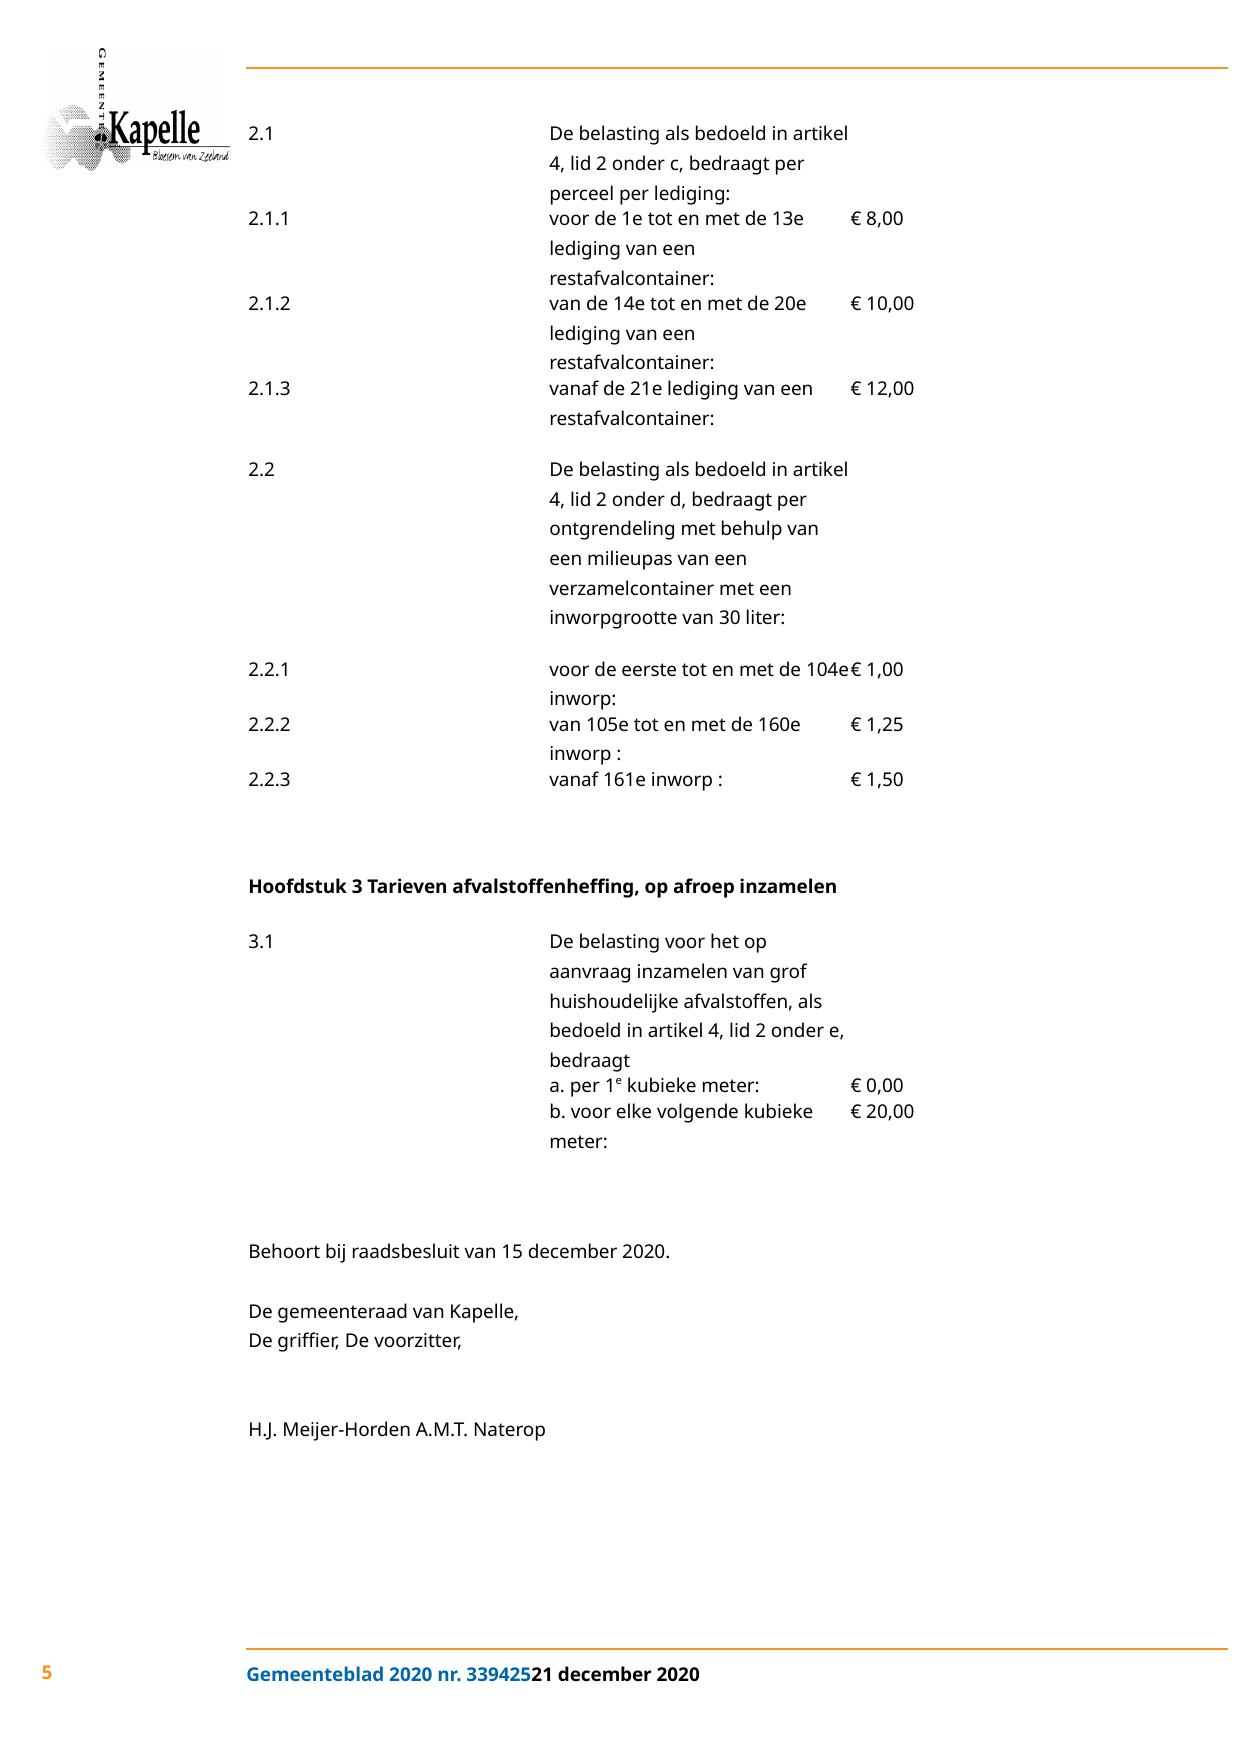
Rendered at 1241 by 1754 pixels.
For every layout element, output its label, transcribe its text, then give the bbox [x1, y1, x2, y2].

table_cell € 1,00 [850, 656, 1152, 711]
table_cell € 1,50 [850, 766, 1152, 792]
table_cell [248, 792, 549, 818]
table_cell [248, 630, 549, 656]
table_cell 2.2.3 [248, 766, 549, 792]
table_header [850, 929, 1152, 1073]
table_cell van de 14e tot en met de 20e lediging van een restafvalcontainer: [549, 290, 850, 375]
text Hoofdstuk 3 Tarieven afvalstoffenheffing, op afroep inzamelen [248, 873, 1152, 899]
table_cell € 0,00 [850, 1073, 1152, 1098]
table_cell voor de 1e tot en met de 13e lediging van een restafvalcontainer: [549, 206, 850, 290]
table_header [850, 121, 1152, 206]
picture [41, 47, 231, 172]
table_cell a. per 1e kubieke meter: [549, 1073, 850, 1098]
table_cell [248, 1099, 549, 1154]
table_cell [850, 431, 1152, 456]
table_cell € 8,00 [850, 206, 1152, 290]
table_cell [850, 818, 1152, 843]
table_header De belasting voor het op aanvraag inzamelen van grof huishoudelijke afvalstoffen, als bedoeld in artikel 4, lid 2 onder e, bedraagt [549, 929, 850, 1073]
text De griffier, De voorzitter, [248, 1327, 1152, 1353]
table_cell [549, 630, 850, 656]
table_cell [248, 1154, 549, 1179]
table_cell € 12,00 [850, 375, 1152, 431]
table_header De belasting als bedoeld in artikel 4, lid 2 onder c, bedraagt per perceel per lediging: [549, 121, 850, 206]
table_cell [850, 456, 1152, 630]
table_cell 2.1.3 [248, 375, 549, 431]
table_cell € 1,25 [850, 711, 1152, 766]
table_cell [549, 1154, 850, 1179]
table_cell 2.1.2 [248, 290, 549, 375]
text De gemeenteraad van Kapelle, [248, 1298, 1152, 1324]
table_cell 2.2.1 [248, 656, 549, 711]
table_cell De belasting als bedoeld in artikel 4, lid 2 onder d, bedraagt per ontgrendeling met behulp van een milieupas van een verzamelcontainer met een inworpgrootte van 30 liter: [549, 456, 850, 630]
table_cell € 10,00 [850, 290, 1152, 375]
text H.J. Meijer-Horden A.M.T. Naterop [248, 1416, 1152, 1442]
table_cell [850, 792, 1152, 818]
table_cell vanaf de 21e lediging van een restafvalcontainer: [549, 375, 850, 431]
table_cell [850, 630, 1152, 656]
table_cell 2.2 [248, 456, 549, 630]
table_cell 2.1.1 [248, 206, 549, 290]
table_cell b. voor elke volgende kubieke meter: [549, 1099, 850, 1154]
table_cell [549, 431, 850, 456]
table_cell [850, 1154, 1152, 1179]
table_cell [549, 792, 850, 818]
table_cell voor de eerste tot en met de 104e inworp: [549, 656, 850, 711]
table_cell [248, 818, 549, 843]
table_cell € 20,00 [850, 1099, 1152, 1154]
table_cell [248, 1073, 549, 1098]
table_cell van 105e tot en met de 160e inworp : [549, 711, 850, 766]
table_cell 2.2.2 [248, 711, 549, 766]
table_header 3.1 [248, 929, 549, 1073]
table_cell [248, 431, 549, 456]
text Behoort bij raadsbesluit van 15 december 2020. [248, 1239, 1152, 1264]
table_cell vanaf 161e inworp : [549, 766, 850, 792]
table_cell [549, 818, 850, 843]
table_header 2.1 [248, 121, 549, 206]
